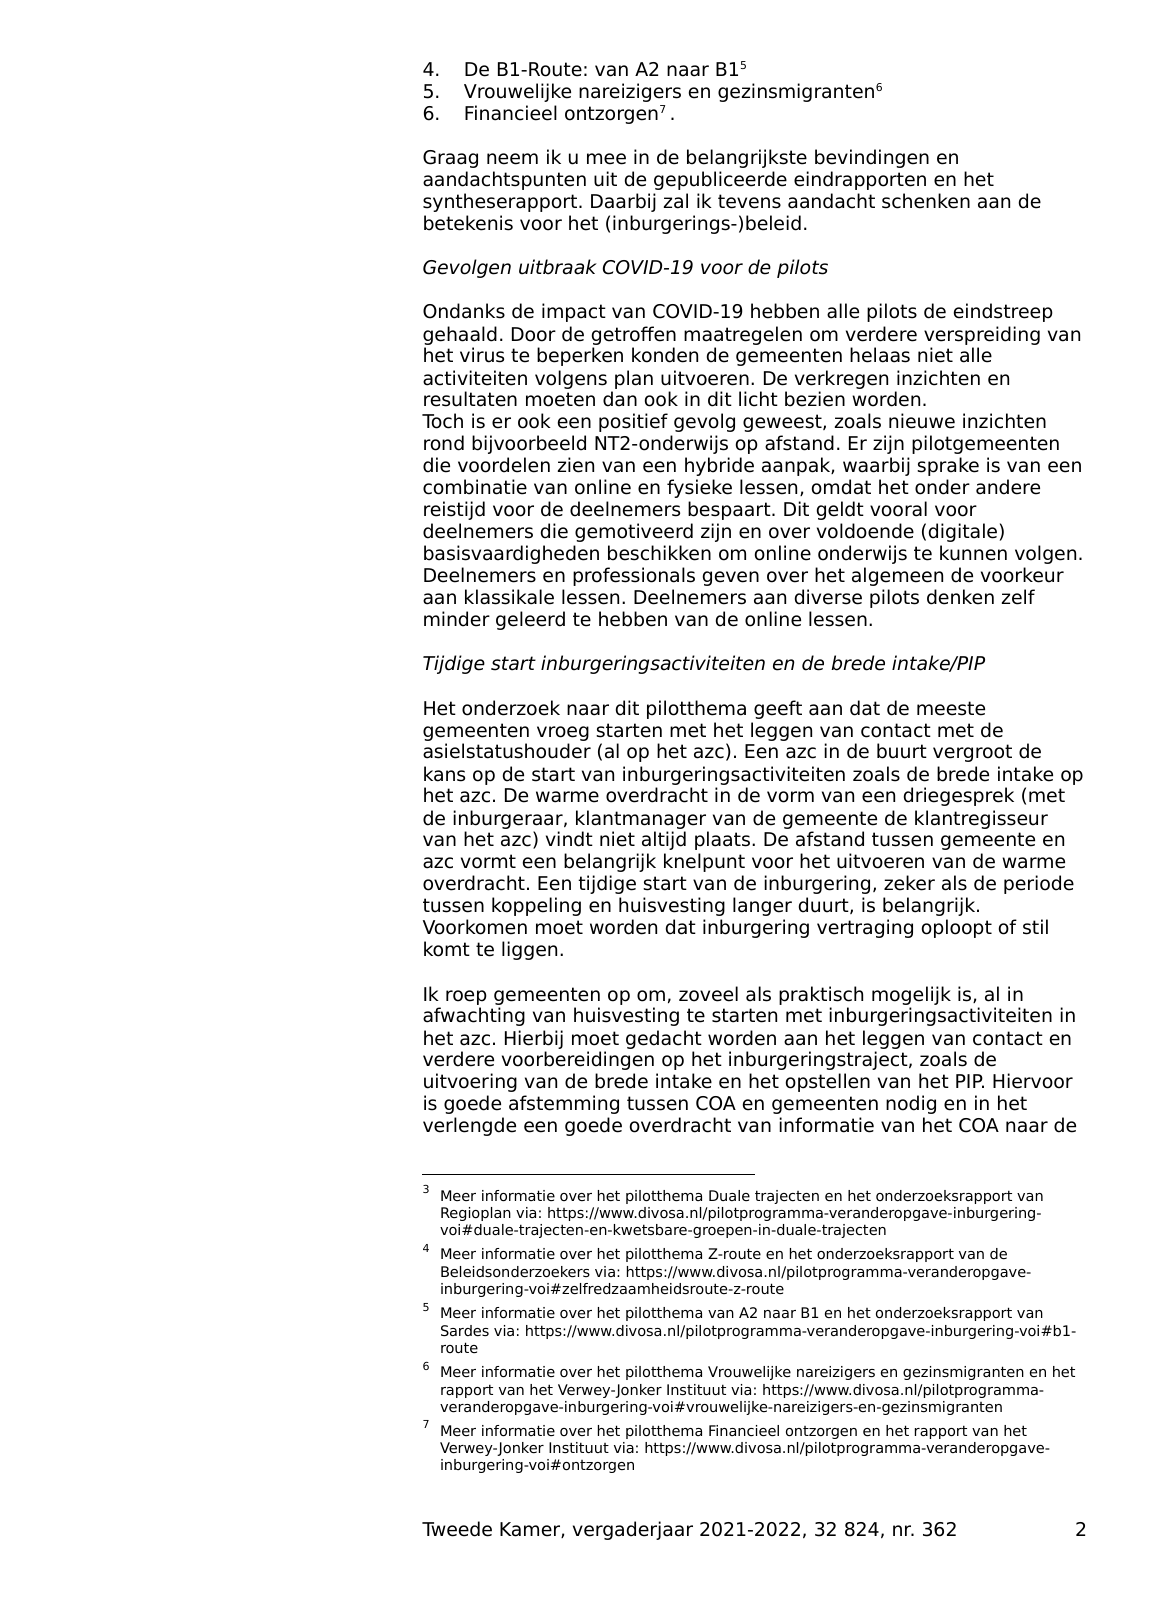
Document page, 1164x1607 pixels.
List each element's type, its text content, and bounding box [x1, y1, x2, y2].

subtitle Tijdige start inburgeringsactiviteiten en de brede intake/PIP [422, 653, 1087, 675]
subtitle Gevolgen uitbraak COVID-19 voor de pilots [422, 257, 1087, 279]
text Meer informatie over het pilotthema Financieel ontzorgen en het rapport van het Verwey-Jonker Instituut via: https://www.divosa.nl/pilotprogramma-veranderopgave-inburgering-voi#ontzorgen [422, 1418, 1087, 1474]
text Graag neem ik u mee in de belangrijkste bevindingen en aandachtspunten uit de gepubliceerde eindrapporten en het syntheserapport. Daarbij zal ik tevens aandacht schenken aan de betekenis voor het (inburgerings-)beleid. [422, 147, 1087, 235]
text 4. De B1-Route: van A2 naar B1 [422, 59, 1087, 81]
text Het onderzoek naar dit pilotthema geeft aan dat de meeste gemeenten vroeg starten met het leggen van contact met de asielstatushouder (al op het azc). Een azc in de buurt vergroot de kans op de start van inburgeringsactiviteiten zoals de brede intake op het azc. De warme overdracht in de vorm van een driegesprek (met de inburgeraar, klantmanager van de gemeente de klantregisseur van het azc) vindt niet altijd plaats. De afstand tussen gemeente en azc vormt een belangrijk knelpunt voor het uitvoeren van de warme overdracht. Een tijdige start van de inburgering, zeker als de periode tussen koppeling en huisvesting langer duurt, is belangrijk. Voorkomen moet worden dat inburgering vertraging oploopt of stil komt te liggen. [422, 697, 1087, 961]
text Meer informatie over het pilotthema Vrouwelijke nareizigers en gezinsmigranten en het rapport van het Verwey-Jonker Instituut via: https://www.divosa.nl/pilotprogramma-veranderopgave-inburgering-voi#vrouwelijke-nareizigers-en-gezinsmigranten [422, 1360, 1087, 1416]
text Ondanks de impact van COVID-19 hebben alle pilots de eindstreep gehaald. Door de getroffen maatregelen om verdere verspreiding van het virus te beperken konden de gemeenten helaas niet alle activiteiten volgens plan uitvoeren. De verkregen inzichten en resultaten moeten dan ook in dit licht bezien worden. [422, 301, 1087, 411]
text 5. Vrouwelijke nareizigers en gezinsmigranten [422, 81, 1087, 103]
text Meer informatie over het pilotthema Z-route en het onderzoeksrapport van de Beleidsonderzoekers via: https://www.divosa.nl/pilotprogramma-veranderopgave-inburgering-voi#zelfredzaamheidsroute-z-route [422, 1242, 1087, 1298]
text Ik roep gemeenten op om, zoveel als praktisch mogelijk is, al in afwachting van huisvesting te starten met inburgeringsactiviteiten in het azc. Hierbij moet gedacht worden aan het leggen van contact en verdere voorbereidingen op het inburgeringstraject, zoals de uitvoering van de brede intake en het opstellen van het PIP. Hiervoor is goede afstemming tussen COA en gemeenten nodig en in het verlengde een goede overdracht van informatie van het COA naar de [422, 983, 1087, 1137]
text 6. Financieel ontzorgen. [422, 103, 1087, 125]
text Meer informatie over het pilotthema Duale trajecten en het onderzoeksrapport van Regioplan via: https://www.divosa.nl/pilotprogramma-veranderopgave-inburgering-voi#duale-trajecten-en-kwetsbare-groepen-in-duale-trajecten [422, 1183, 1087, 1239]
text Toch is er ook een positief gevolg geweest, zoals nieuwe inzichten rond bijvoorbeeld NT2-onderwijs op afstand. Er zijn pilotgemeenten die voordelen zien van een hybride aanpak, waarbij sprake is van een combinatie van online en fysieke lessen, omdat het onder andere reistijd voor de deelnemers bespaart. Dit geldt vooral voor deelnemers die gemotiveerd zijn en over voldoende (digitale) basisvaardigheden beschikken om online onderwijs te kunnen volgen. Deelnemers en professionals geven over het algemeen de voorkeur aan klassikale lessen. Deelnemers aan diverse pilots denken zelf minder geleerd te hebben van de online lessen. [422, 411, 1087, 631]
text Meer informatie over het pilotthema van A2 naar B1 en het onderzoeksrapport van Sardes via: https://www.divosa.nl/pilotprogramma-veranderopgave-inburgering-voi#b1-route [422, 1301, 1087, 1357]
